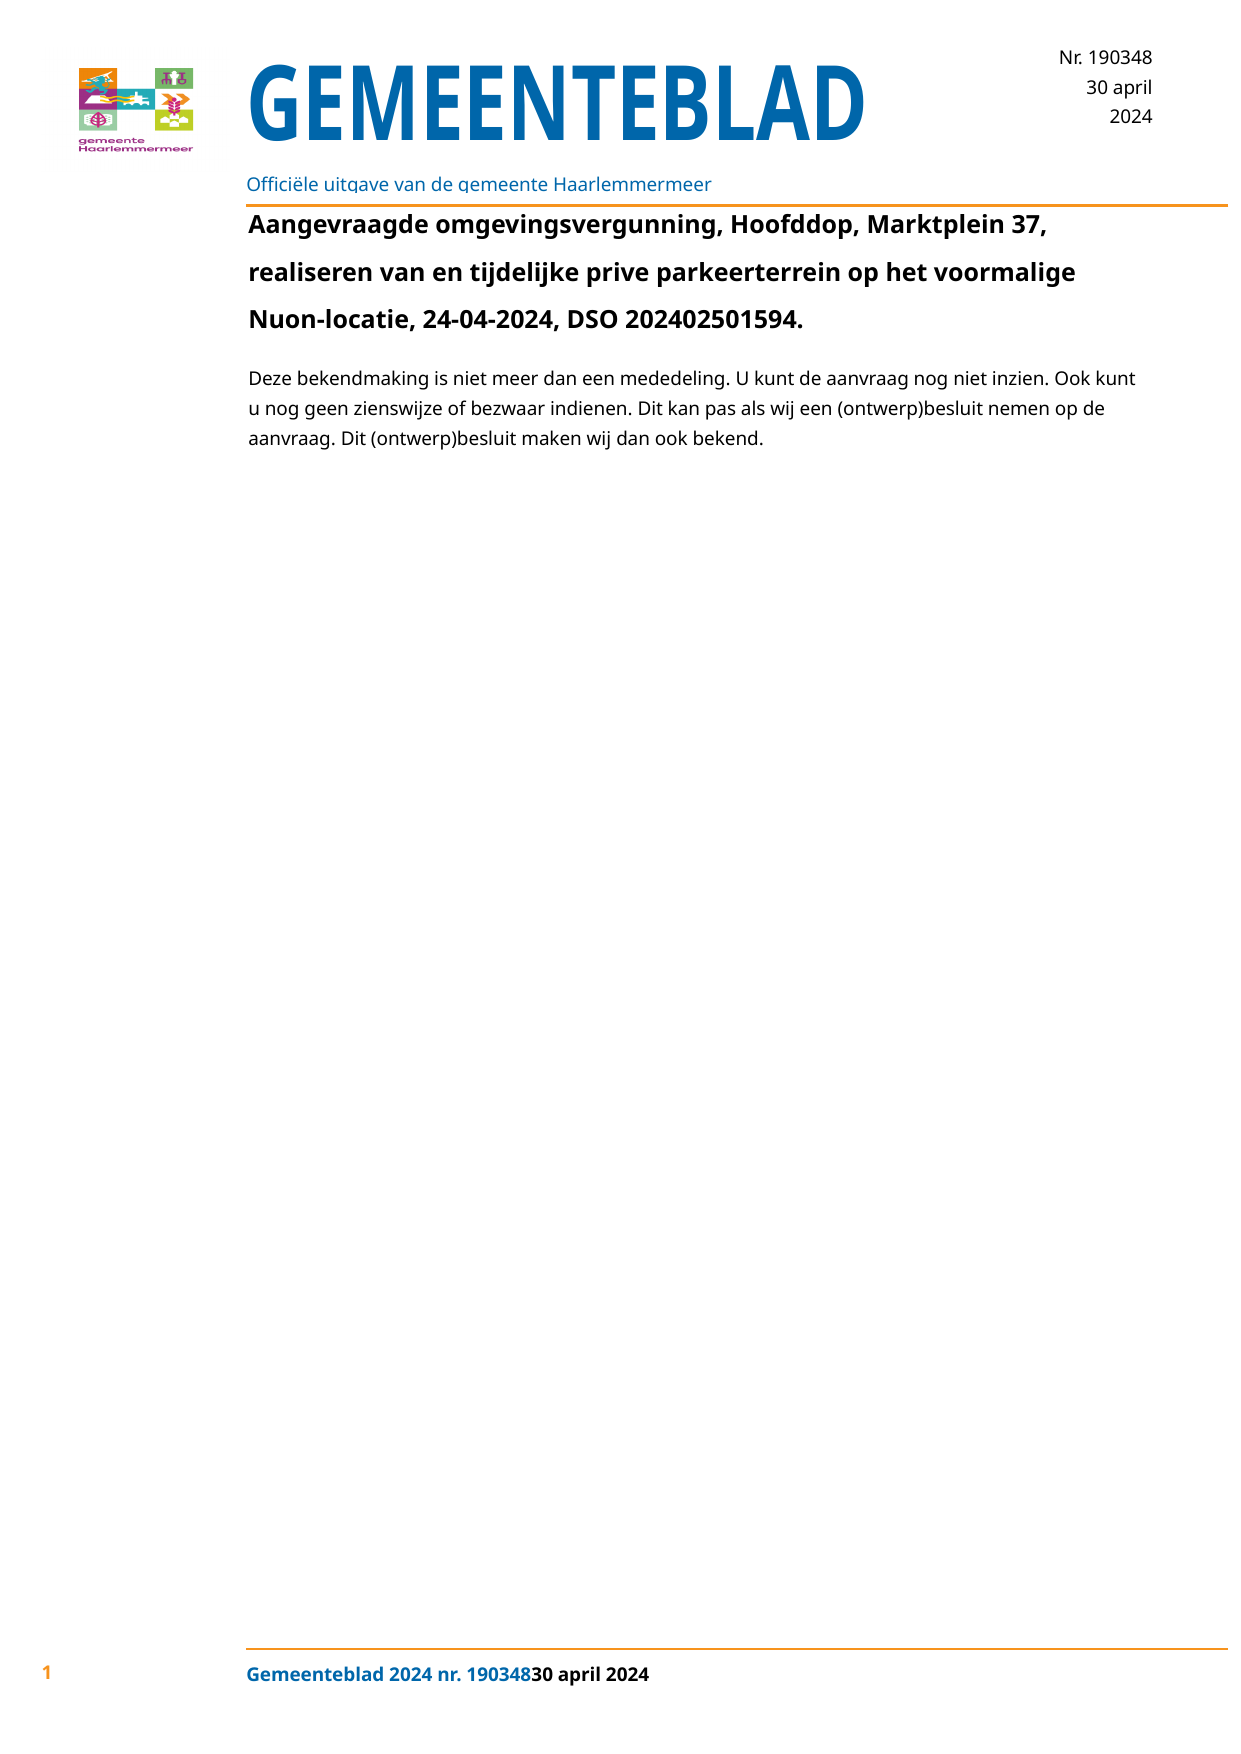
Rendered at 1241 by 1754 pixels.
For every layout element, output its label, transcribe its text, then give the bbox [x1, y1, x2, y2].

text Aangevraagde omgevingsvergunning, Hoofddop, Marktplein 37, realiseren van en tijdelijke prive parkeerterrein op het voormalige Nuon-locatie, 24-04-2024, DSO 202402501594. [248, 207, 1152, 336]
text Deze bekendmaking is niet meer dan een mededeling. U kunt de aanvraag nog niet inzien. Ook kunt u nog geen zienswijze of bezwaar indienen. Dit kan pas als wij een (ontwerp)besluit nemen op de aanvraag. Dit (ontwerp)besluit maken wij dan ook bekend. [248, 366, 1152, 450]
picture [41, 47, 231, 172]
